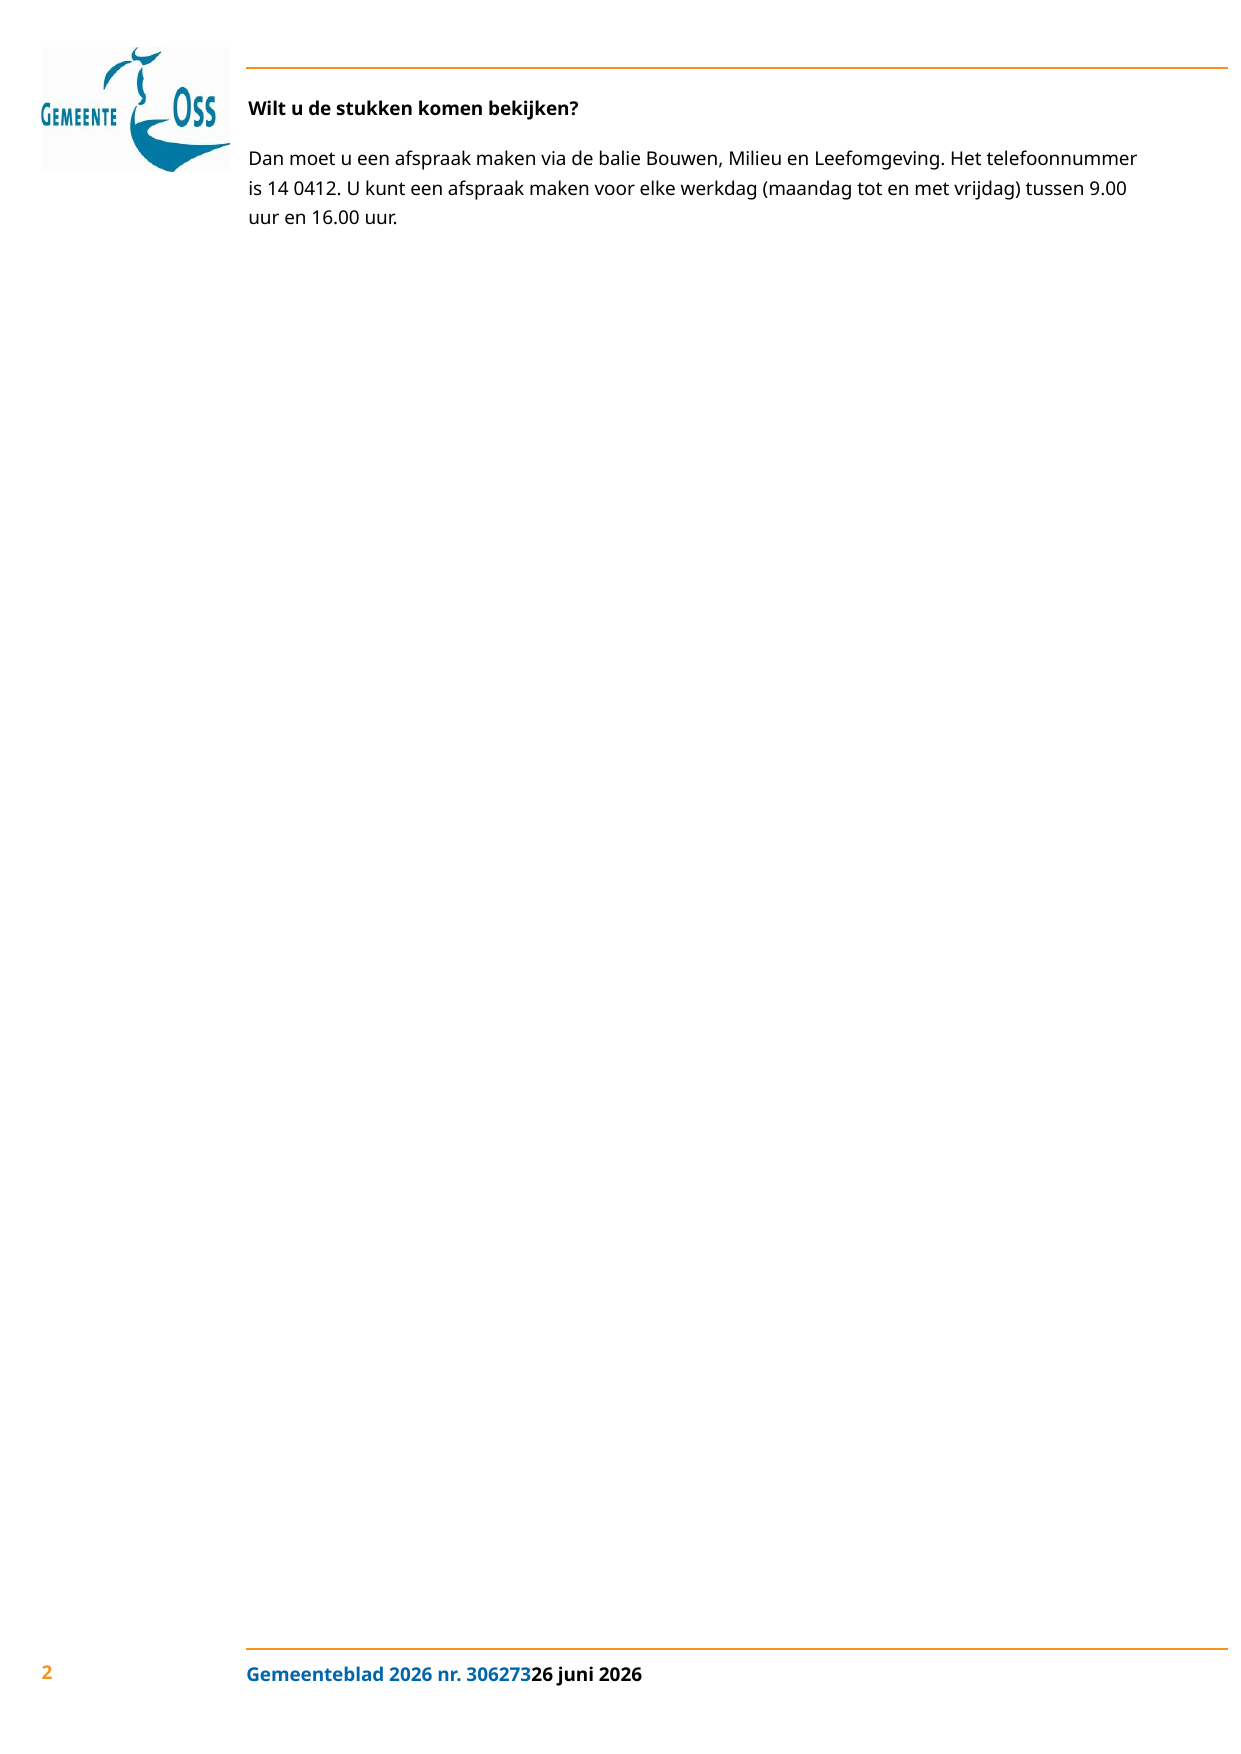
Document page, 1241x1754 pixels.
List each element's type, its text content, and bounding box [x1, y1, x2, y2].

text Dan moet u een afspraak maken via de balie Bouwen, Milieu en Leefomgeving. Het telefoonnummer is 14 0412. U kunt een afspraak maken voor elke werkdag (maandag tot en met vrijdag) tussen 9.00 uur en 16.00 uur. [248, 145, 1152, 230]
text Wilt u de stukken komen bekijken? [248, 95, 1152, 121]
picture [41, 47, 231, 172]
